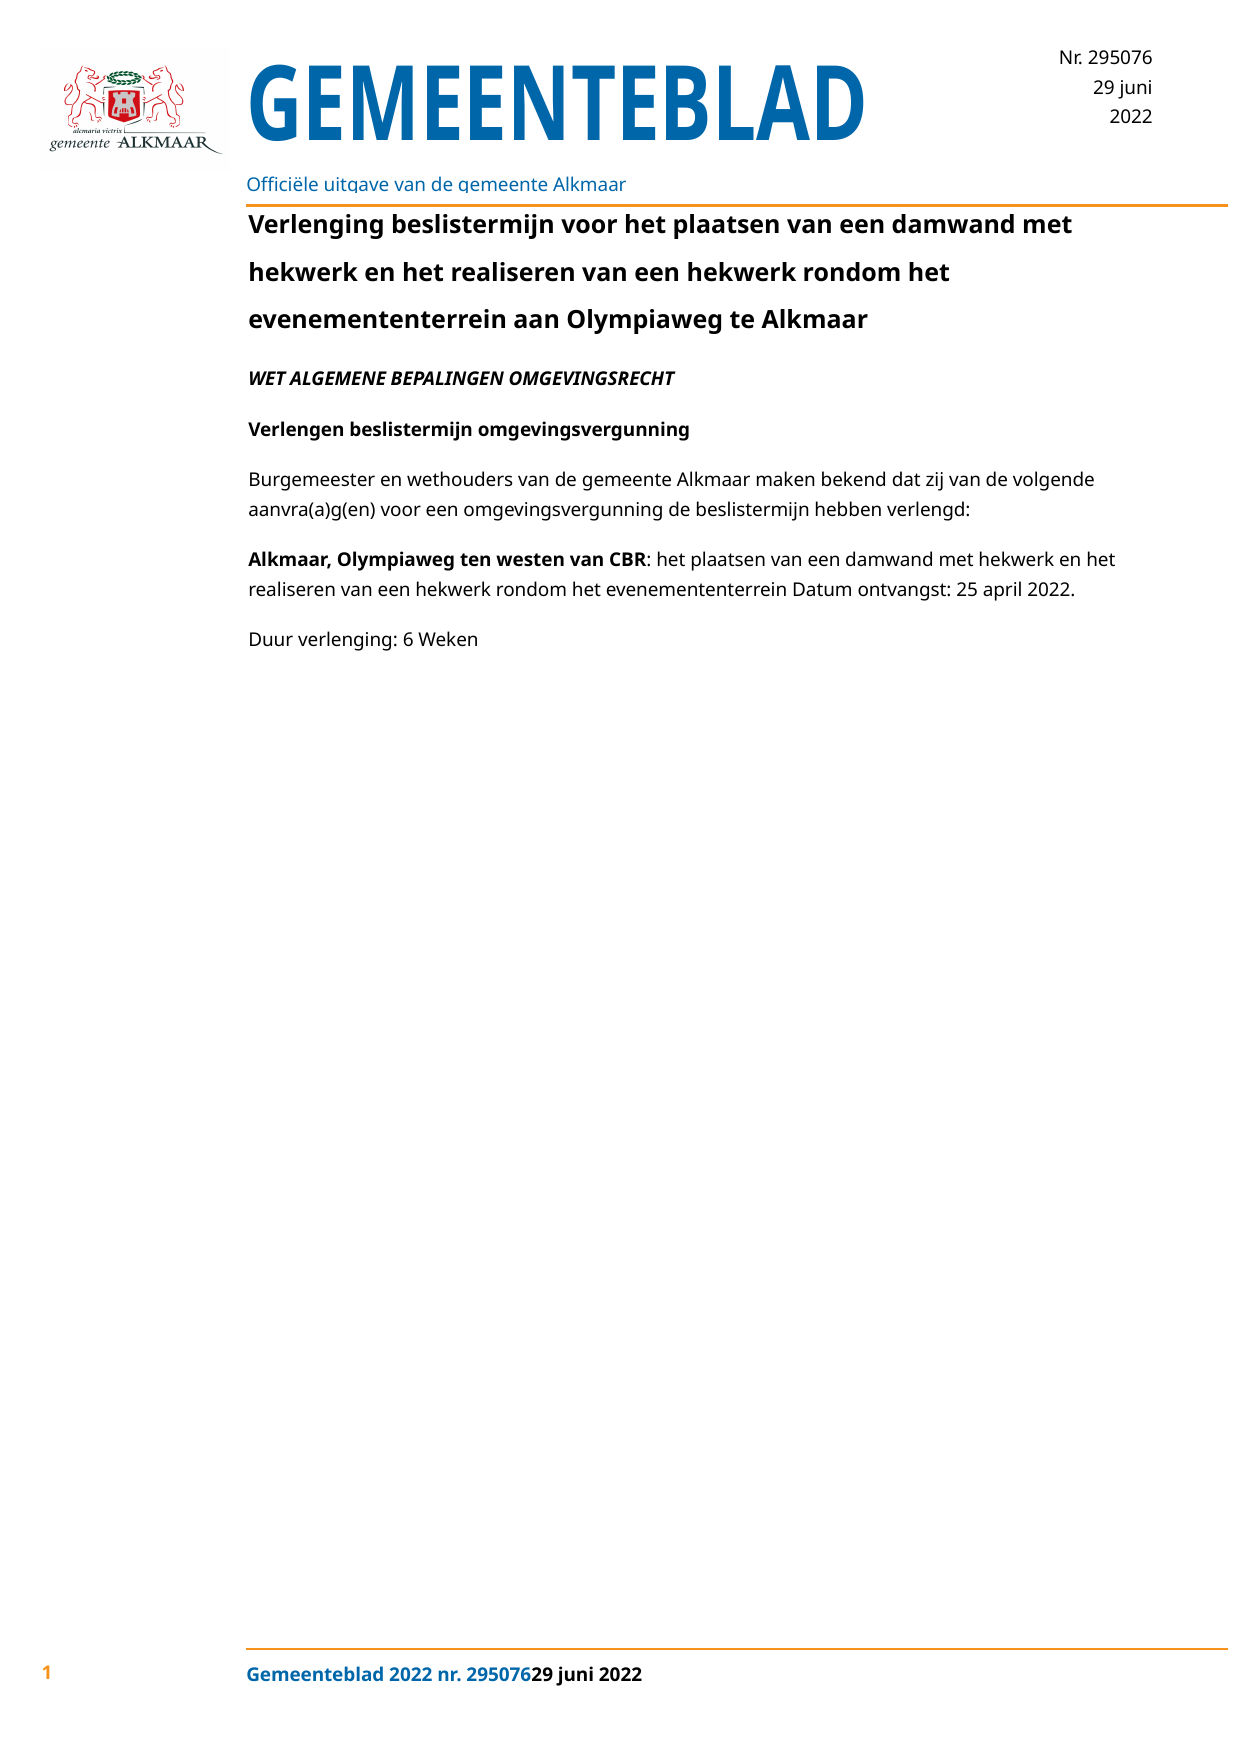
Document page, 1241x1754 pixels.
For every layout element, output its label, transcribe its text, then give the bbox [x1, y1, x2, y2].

text WET ALGEMENE BEPALINGEN OMGEVINGSRECHT [248, 366, 1152, 391]
text Verlengen beslistermijn omgevingsvergunning [248, 416, 1152, 442]
text Duur verlenging: 6 Weken [248, 626, 1152, 652]
text Verlenging beslistermijn voor het plaatsen van een damwand met hekwerk en het realiseren van een hekwerk rondom het evenemententerrein aan Olympiaweg te Alkmaar [248, 207, 1152, 336]
text Alkmaar, Olympiaweg ten westen van CBR: het plaatsen van een damwand met hekwerk en het realiseren van een hekwerk rondom het evenemententerrein Datum ontvangst: 25 april 2022. [248, 546, 1152, 602]
text Burgemeester en wethouders van de gemeente Alkmaar maken bekend dat zij van de volgende aanvra(a)g(en) voor een omgevingsvergunning de beslistermijn hebben verlengd: [248, 466, 1152, 522]
picture [41, 47, 231, 172]
